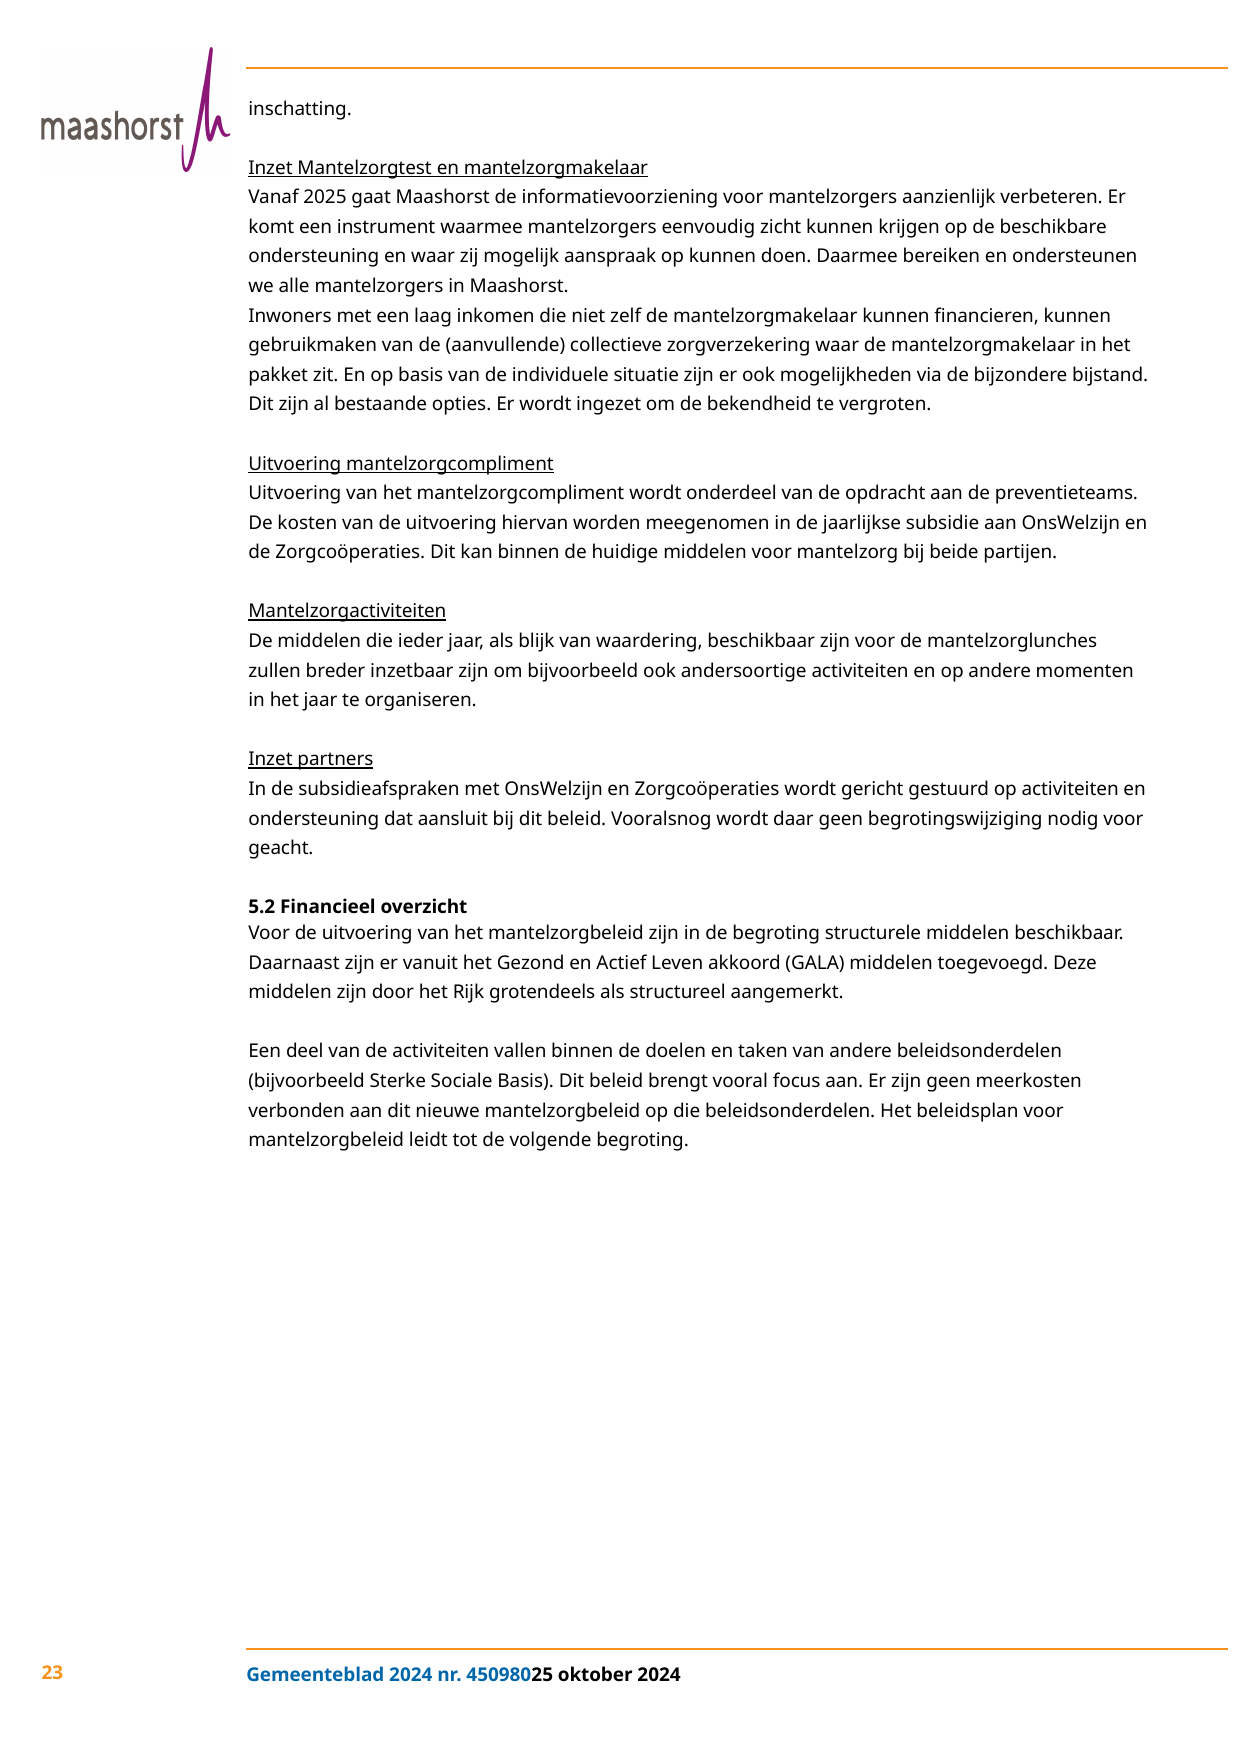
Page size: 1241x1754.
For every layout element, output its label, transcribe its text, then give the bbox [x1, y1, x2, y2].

text Uitvoering mantelzorgcompliment [248, 450, 1152, 476]
text Uitvoering van het mantelzorgcompliment wordt onderdeel van de opdracht aan de preventieteams. De kosten van de uitvoering hiervan worden meegenomen in de jaarlijkse subsidie aan OnsWelzijn en de Zorgcoöperaties. Dit kan binnen de huidige middelen voor mantelzorg bij beide partijen. [248, 479, 1152, 564]
picture [41, 47, 231, 172]
text inschatting. [248, 95, 1152, 121]
text Vanaf 2025 gaat Maashorst de informatievoorziening voor mantelzorgers aanzienlijk verbeteren. Er komt een instrument waarmee mantelzorgers eenvoudig zicht kunnen krijgen op de beschikbare ondersteuning en waar zij mogelijk aanspraak op kunnen doen. Daarmee bereiken en ondersteunen we alle mantelzorgers in Maashorst. [248, 183, 1152, 298]
text De middelen die ieder jaar, als blijk van waardering, beschikbaar zijn voor de mantelzorglunches zullen breder inzetbaar zijn om bijvoorbeeld ook andersoortige activiteiten en op andere momenten in het jaar te organiseren. [248, 627, 1152, 712]
text Voor de uitvoering van het mantelzorgbeleid zijn in de begroting structurele middelen beschikbaar. Daarnaast zijn er vanuit het Gezond en Actief Leven akkoord (GALA) middelen toegevoegd. Deze middelen zijn door het Rijk grotendeels als structureel aangemerkt. [248, 919, 1152, 1004]
text Mantelzorgactiviteiten [248, 598, 1152, 623]
text 5.2 Financieel overzicht [248, 893, 1152, 919]
text Inwoners met een laag inkomen die niet zelf de mantelzorgmakelaar kunnen financieren, kunnen gebruikmaken van de (aanvullende) collectieve zorgverzekering waar de mantelzorgmakelaar in het pakket zit. En op basis van de individuele situatie zijn er ook mogelijkheden via de bijzondere bijstand. Dit zijn al bestaande opties. Er wordt ingezet om de bekendheid te vergroten. [248, 302, 1152, 416]
text In de subsidieafspraken met OnsWelzijn en Zorgcoöperaties wordt gericht gestuurd op activiteiten en ondersteuning dat aansluit bij dit beleid. Vooralsnog wordt daar geen begrotingswijziging nodig voor geacht. [248, 775, 1152, 860]
text Inzet partners [248, 746, 1152, 771]
text Inzet Mantelzorgtest en mantelzorgmakelaar [248, 154, 1152, 180]
text Een deel van de activiteiten vallen binnen de doelen en taken van andere beleidsonderdelen (bijvoorbeeld Sterke Sociale Basis). Dit beleid brengt vooral focus aan. Er zijn geen meerkosten verbonden aan dit nieuwe mantelzorgbeleid op die beleidsonderdelen. Het beleidsplan voor mantelzorgbeleid leidt tot de volgende begroting. [248, 1038, 1152, 1152]
